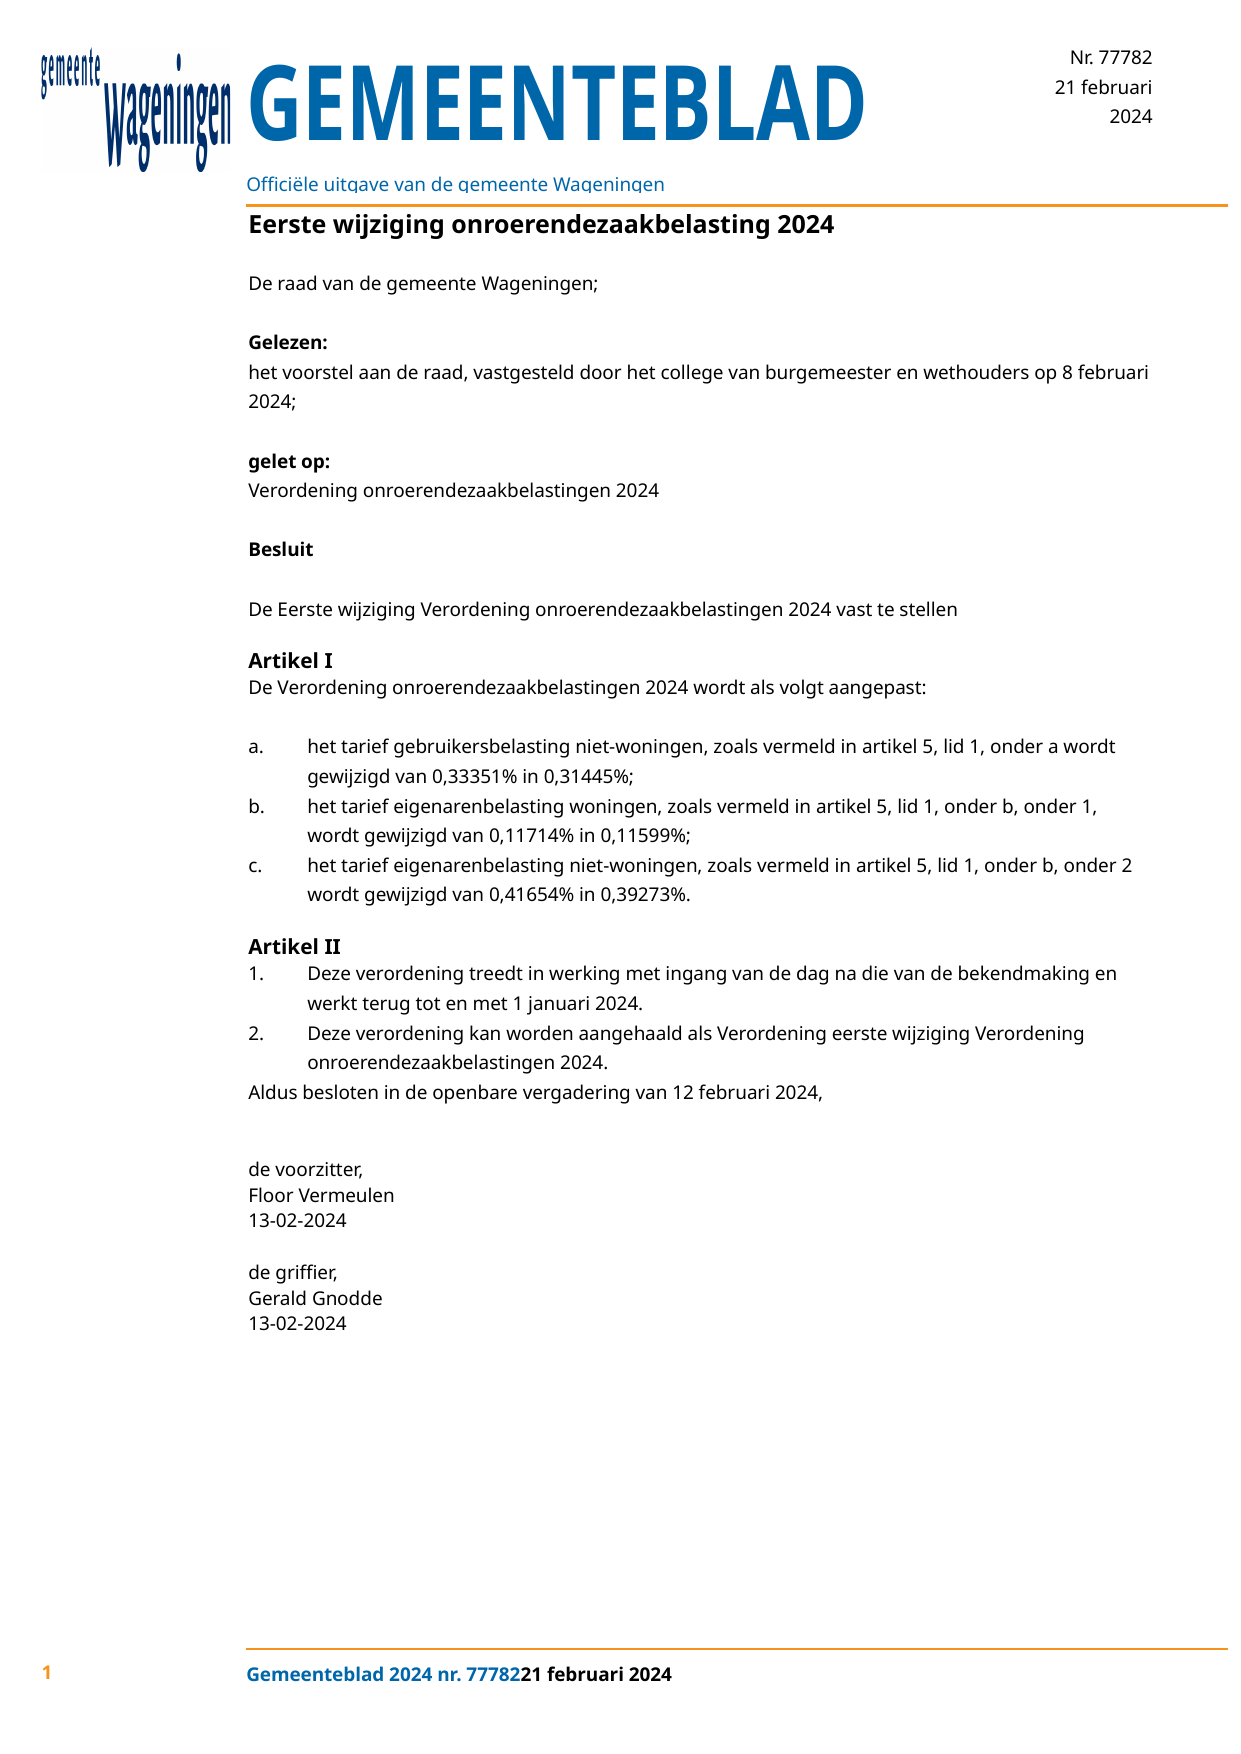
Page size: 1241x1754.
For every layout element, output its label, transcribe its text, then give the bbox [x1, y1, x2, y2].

text De Verordening onroerendezaakbelastingen 2024 wordt als volgt aangepast: [248, 674, 1152, 700]
text 13-02-2024 [248, 1207, 1152, 1233]
text De raad van de gemeente Wageningen; [248, 270, 1152, 296]
text Gerald Gnodde [248, 1285, 1152, 1310]
text Artikel II [248, 932, 1152, 961]
picture [41, 47, 231, 172]
text de voorzitter, [248, 1156, 1152, 1182]
text Gelezen: [248, 329, 1152, 355]
text de griffier, [248, 1259, 1152, 1285]
list Deze verordening kan worden aangehaald als Verordening eerste wijziging Verordening onroerendezaakbelastingen 2024. [248, 1020, 1152, 1075]
text gelet op: [248, 448, 1152, 473]
text Floor Vermeulen [248, 1182, 1152, 1207]
text Verordening onroerendezaakbelastingen 2024 [248, 477, 1152, 503]
text het voorstel aan de raad, vastgesteld door het college van burgemeester en wethouders op 8 februari 2024; [248, 359, 1152, 414]
text Artikel I [248, 646, 1152, 674]
list Deze verordening treedt in werking met ingang van de dag na die van de bekendmaking en werkt terug tot en met 1 januari 2024. [248, 961, 1152, 1016]
text 13-02-2024 [248, 1310, 1152, 1336]
text Aldus besloten in de openbare vergadering van 12 februari 2024, [248, 1079, 1152, 1104]
text Besluit [248, 537, 1152, 562]
list het tarief gebruikersbelasting niet-woningen, zoals vermeld in artikel 5, lid 1, onder a wordt gewijzigd van 0,33351% in 0,31445%; [248, 734, 1152, 789]
text De Eerste wijziging Verordening onroerendezaakbelastingen 2024 vast te stellen [248, 596, 1152, 621]
list het tarief eigenarenbelasting niet-woningen, zoals vermeld in artikel 5, lid 1, onder b, onder 2 wordt gewijzigd van 0,41654% in 0,39273%. [248, 852, 1152, 907]
text Eerste wijziging onroerendezaakbelasting 2024 [248, 207, 1152, 241]
list het tarief eigenarenbelasting woningen, zoals vermeld in artikel 5, lid 1, onder b, onder 1, wordt gewijzigd van 0,11714% in 0,11599%; [248, 793, 1152, 848]
